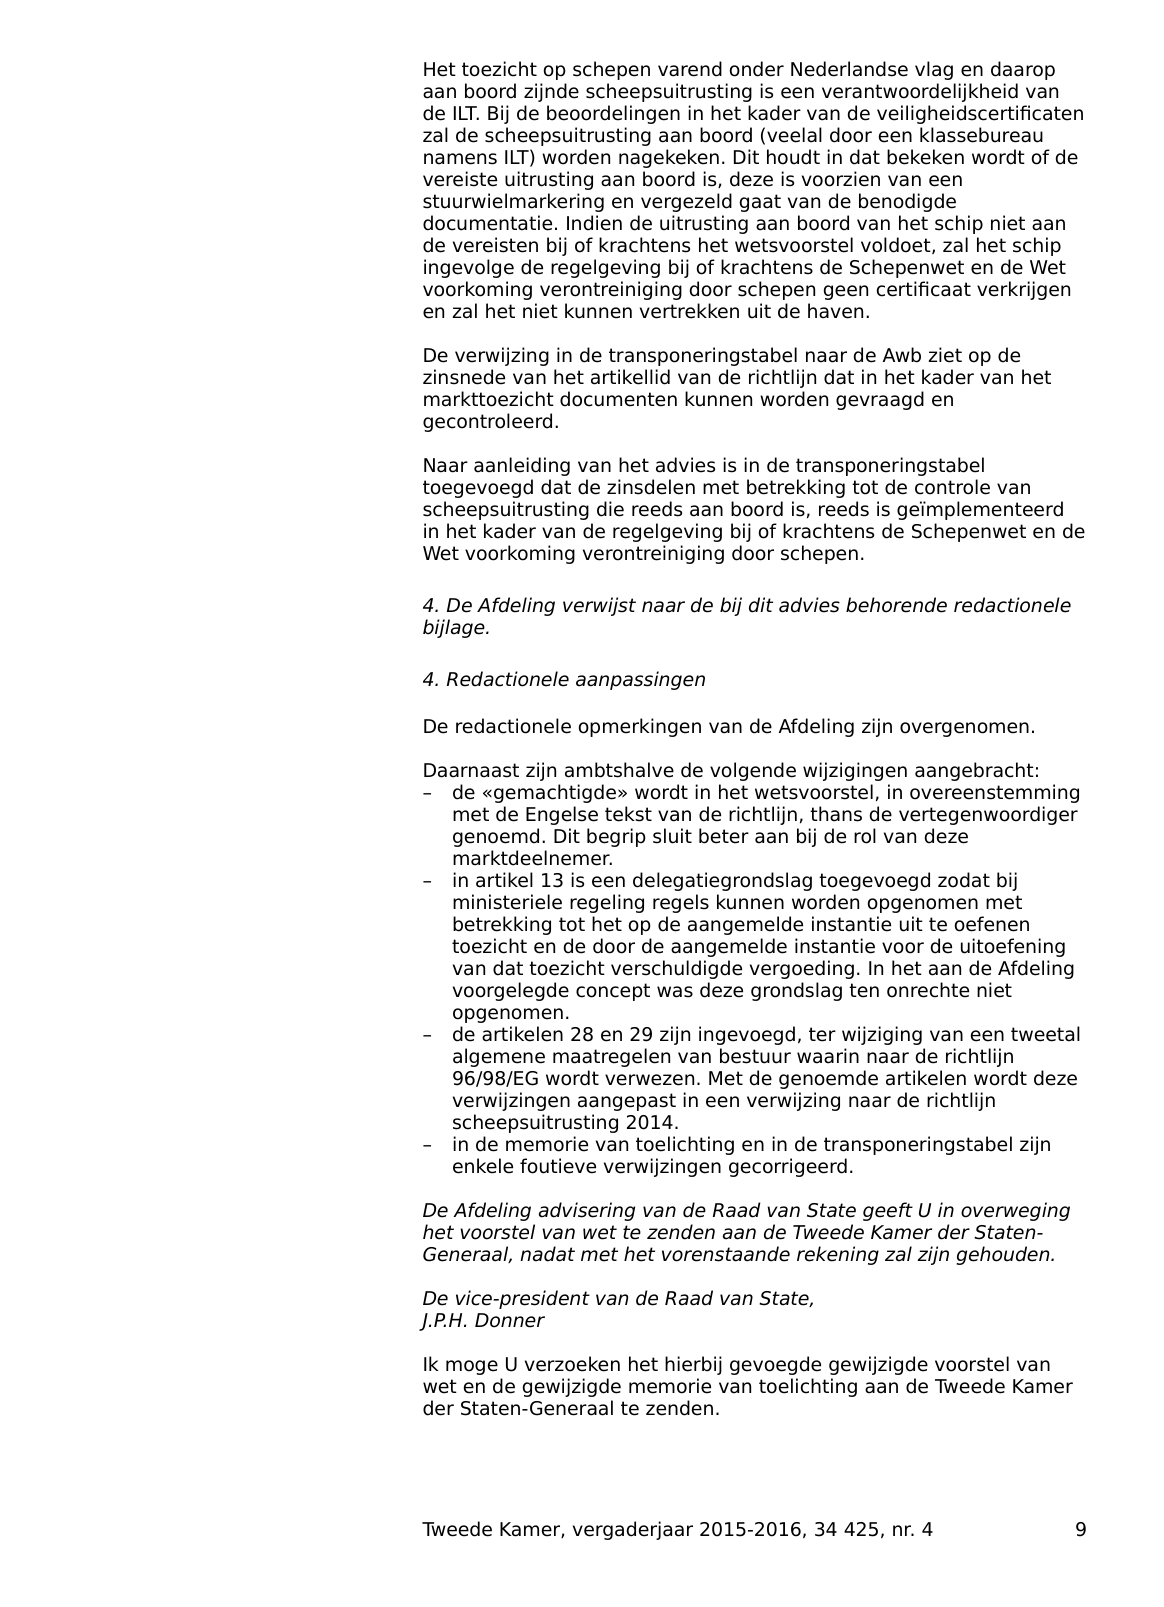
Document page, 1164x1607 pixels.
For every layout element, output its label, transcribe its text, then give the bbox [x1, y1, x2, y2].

text De verwijzing in de transponeringstabel naar de Awb ziet op de zinsnede van het artikellid van de richtlijn dat in het kader van het markttoezicht documenten kunnen worden gevraagd en gecontroleerd. [422, 345, 1087, 433]
text De redactionele opmerkingen van de Afdeling zijn overgenomen. [422, 716, 1087, 738]
text Ik moge U verzoeken het hierbij gevoegde gewijzigde voorstel van wet en de gewijzigde memorie van toelichting aan de Tweede Kamer der Staten-Generaal te zenden. [422, 1354, 1087, 1420]
text De vice-president van de Raad van State, [422, 1288, 1087, 1310]
text – de artikelen 28 en 29 zijn ingevoegd, ter wijziging van een tweetal algemene maatregelen van bestuur waarin naar de richtlijn 96/98/EG wordt verwezen. Met de genoemde artikelen wordt deze verwijzingen aangepast in een verwijzing naar de richtlijn scheepsuitrusting 2014. [422, 1024, 1087, 1134]
subtitle 4. De Afdeling verwijst naar de bij dit advies behorende redactionele bijlage. [422, 595, 1087, 639]
text – de «gemachtigde» wordt in het wetsvoorstel, in overeenstemming met de Engelse tekst van de richtlijn, thans de vertegenwoordiger genoemd. Dit begrip sluit beter aan bij de rol van deze marktdeelnemer. [422, 782, 1087, 870]
subtitle 4. Redactionele aanpassingen [422, 669, 1087, 691]
text – in de memorie van toelichting en in de transponeringstabel zijn enkele foutieve verwijzingen gecorrigeerd. [422, 1134, 1087, 1178]
text Daarnaast zijn ambtshalve de volgende wijzigingen aangebracht: [422, 760, 1087, 782]
text Naar aanleiding van het advies is in de transponeringstabel toegevoegd dat de zinsdelen met betrekking tot de controle van scheepsuitrusting die reeds aan boord is, reeds is geïmplementeerd in het kader van de regelgeving bij of krachtens de Schepenwet en de Wet voorkoming verontreiniging door schepen. [422, 455, 1087, 565]
text Het toezicht op schepen varend onder Nederlandse vlag en daarop aan boord zijnde scheepsuitrusting is een verantwoordelijkheid van de ILT. Bij de beoordelingen in het kader van de veiligheidscertificaten zal de scheepsuitrusting aan boord (veelal door een klassebureau namens ILT) worden nagekeken. Dit houdt in dat bekeken wordt of de vereiste uitrusting aan boord is, deze is voorzien van een stuurwielmarkering en vergezeld gaat van de benodigde documentatie. Indien de uitrusting aan boord van het schip niet aan de vereisten bij of krachtens het wetsvoorstel voldoet, zal het schip ingevolge de regelgeving bij of krachtens de Schepenwet en de Wet voorkoming verontreiniging door schepen geen certificaat verkrijgen en zal het niet kunnen vertrekken uit de haven. [422, 59, 1087, 323]
text J.P.H. Donner [422, 1310, 1087, 1332]
text – in artikel 13 is een delegatiegrondslag toegevoegd zodat bij ministeriele regeling regels kunnen worden opgenomen met betrekking tot het op de aangemelde instantie uit te oefenen toezicht en de door de aangemelde instantie voor de uitoefening van dat toezicht verschuldigde vergoeding. In het aan de Afdeling voorgelegde concept was deze grondslag ten onrechte niet opgenomen. [422, 870, 1087, 1024]
text De Afdeling advisering van de Raad van State geeft U in overweging het voorstel van wet te zenden aan de Tweede Kamer der Staten-Generaal, nadat met het vorenstaande rekening zal zijn gehouden. [422, 1200, 1087, 1266]
